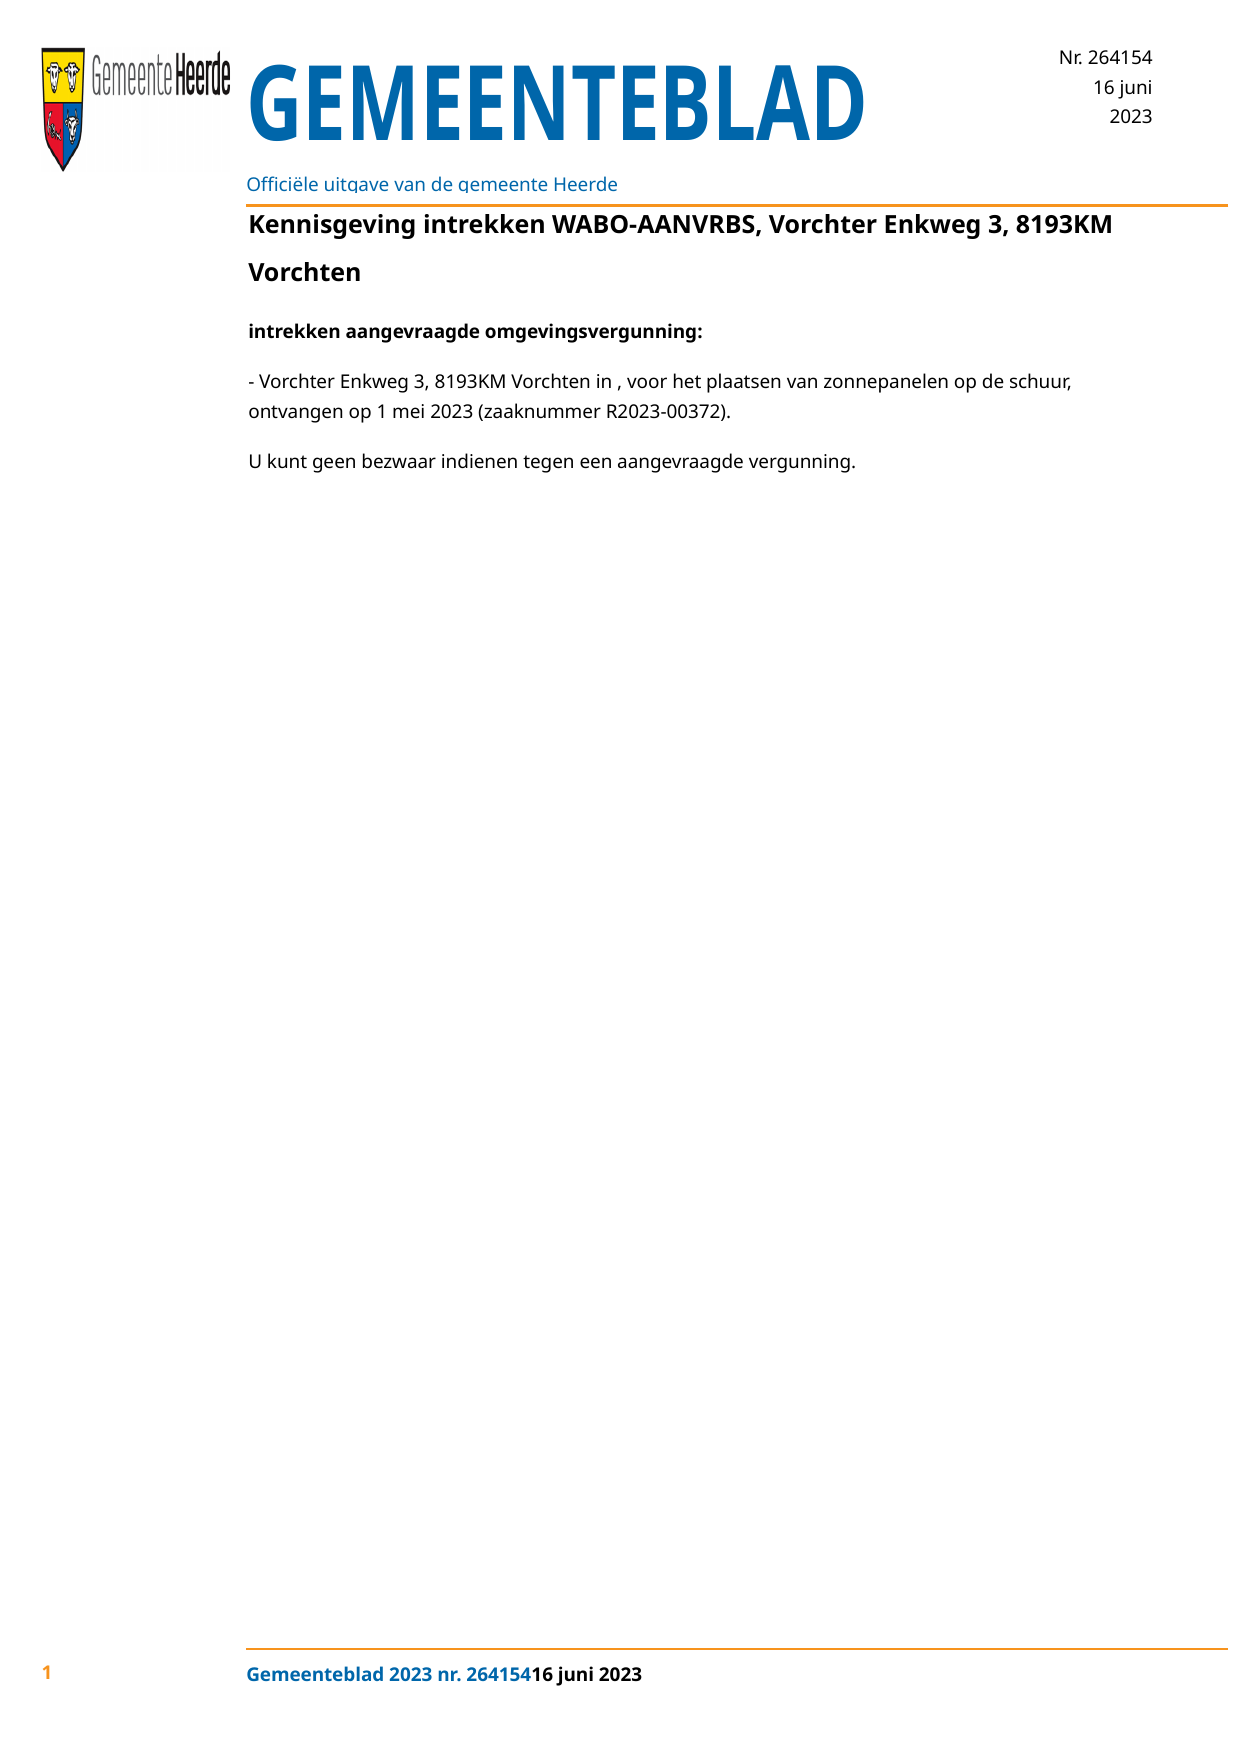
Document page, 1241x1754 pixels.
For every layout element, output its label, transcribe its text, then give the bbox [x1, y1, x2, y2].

text Kennisgeving intrekken WABO-AANVRBS, Vorchter Enkweg 3, 8193KM Vorchten [248, 207, 1152, 288]
text intrekken aangevraagde omgevingsvergunning: [248, 318, 1152, 344]
text - Vorchter Enkweg 3, 8193KM Vorchten in , voor het plaatsen van zonnepanelen op de schuur, ontvangen op 1 mei 2023 (zaaknummer R2023-00372). [248, 368, 1152, 424]
text U kunt geen bezwaar indienen tegen een aangevraagde vergunning. [248, 448, 1152, 474]
picture [41, 47, 231, 172]
